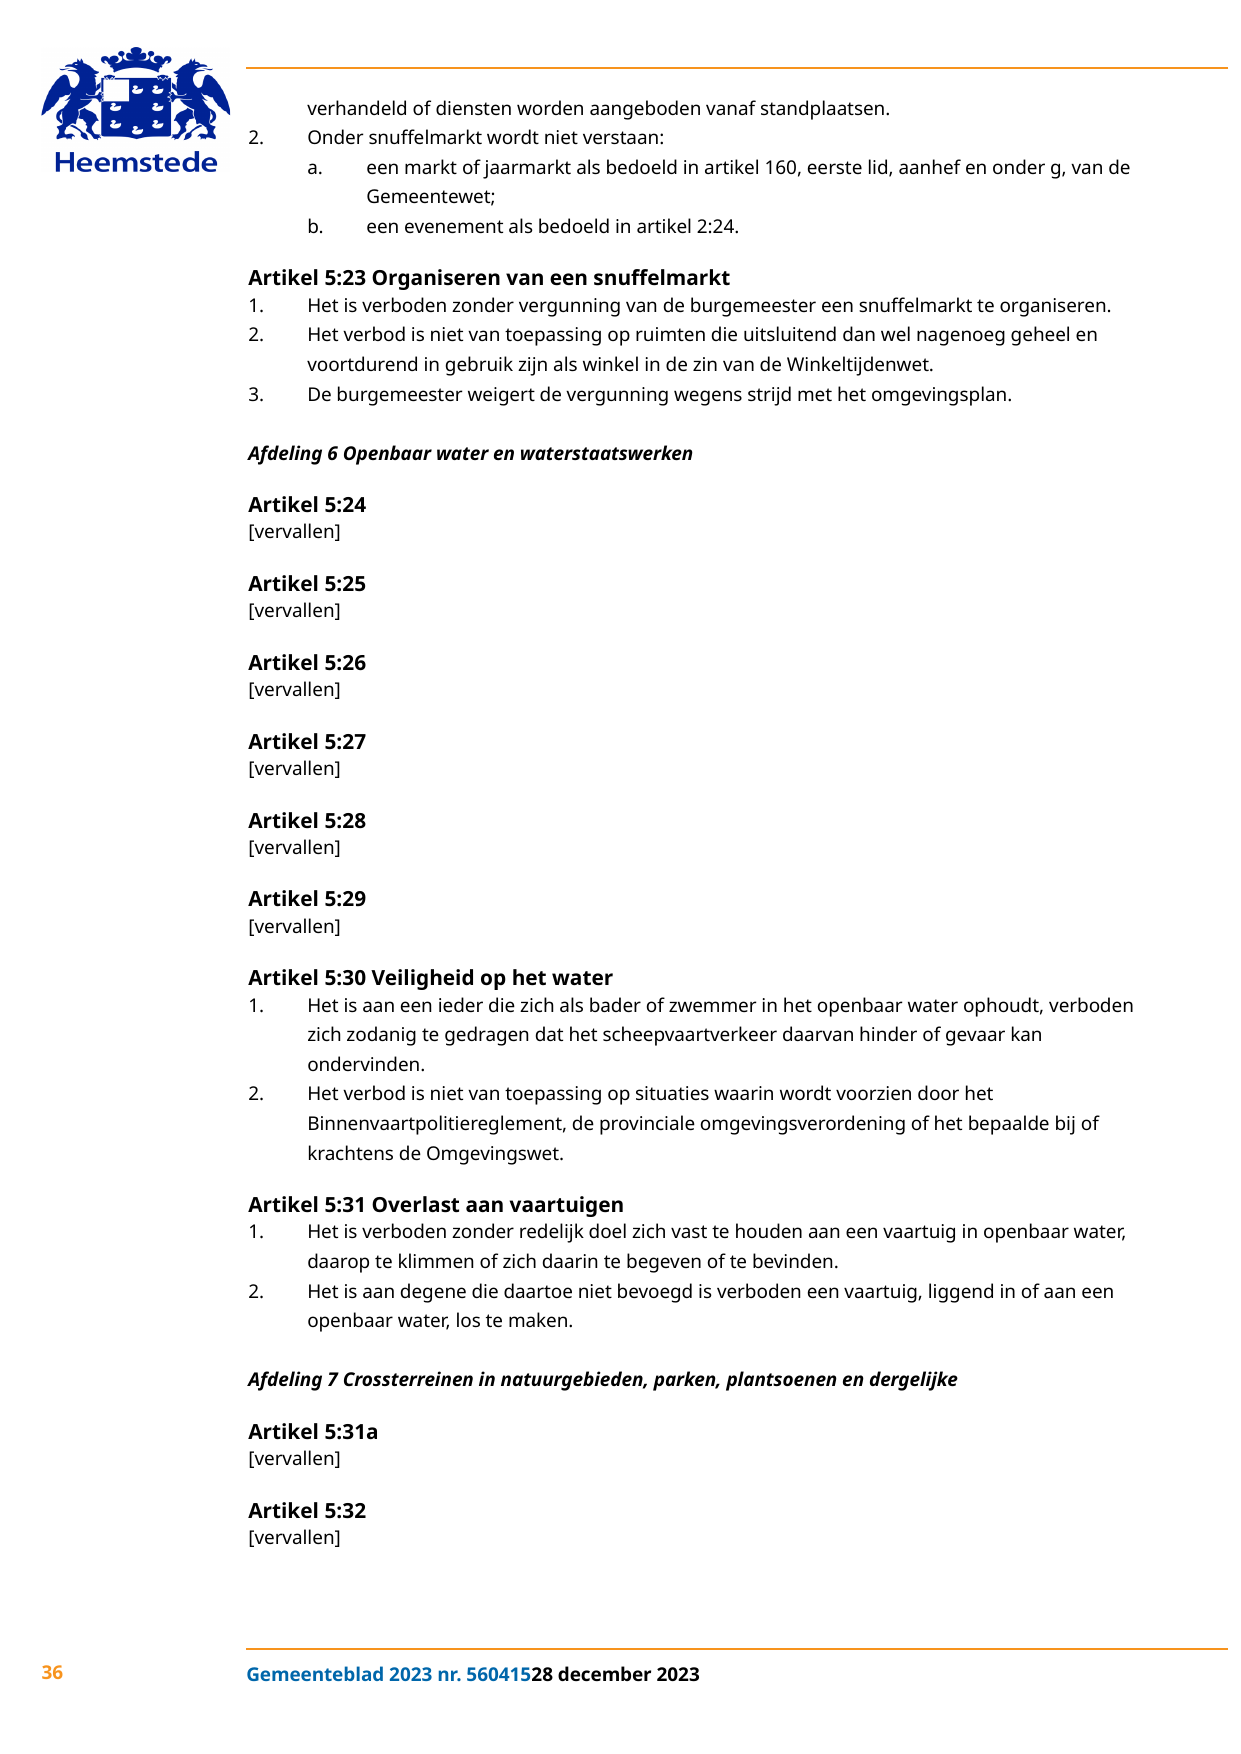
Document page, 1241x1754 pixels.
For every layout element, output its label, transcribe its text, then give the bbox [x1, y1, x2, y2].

text Artikel 5:29 [248, 884, 1152, 913]
list verhandeld of diensten worden aangeboden vanaf standplaatsen. [248, 95, 1152, 121]
text Artikel 5:28 [248, 806, 1152, 834]
text Afdeling 6 Openbaar water en waterstaatswerken [248, 440, 1152, 466]
text [vervallen] [248, 755, 1152, 781]
picture [41, 47, 231, 172]
text [vervallen] [248, 913, 1152, 939]
list Het is verboden zonder redelijk doel zich vast te houden aan een vaartuig in openbaar water, daarop te klimmen of zich daarin te begeven of te bevinden. [248, 1219, 1152, 1274]
text [vervallen] [248, 1524, 1152, 1550]
text [vervallen] [248, 519, 1152, 544]
text Artikel 5:31 Overlast aan vaartuigen [248, 1190, 1152, 1219]
list een evenement als bedoeld in artikel 2:24. [307, 213, 1152, 239]
list Het verbod is niet van toepassing op ruimten die uitsluitend dan wel nagenoeg geheel en voortdurend in gebruik zijn als winkel in de zin van de Winkeltijdenwet. [248, 322, 1152, 377]
text [vervallen] [248, 834, 1152, 860]
text Afdeling 7 Crossterreinen in natuurgebieden, parken, plantsoenen en dergelijke [248, 1367, 1152, 1392]
list De burgemeester weigert de vergunning wegens strijd met het omgevingsplan. [248, 381, 1152, 406]
text Artikel 5:31a [248, 1417, 1152, 1445]
list een markt of jaarmarkt als bedoeld in artikel 160, eerste lid, aanhef en onder g, van de Gemeentewet; [307, 154, 1152, 209]
text Artikel 5:23 Organiseren van een snuffelmarkt [248, 263, 1152, 292]
list Onder snuffelmarkt wordt niet verstaan: [248, 124, 1152, 150]
text [vervallen] [248, 598, 1152, 623]
text Artikel 5:26 [248, 648, 1152, 676]
text Artikel 5:25 [248, 569, 1152, 598]
list Het is verboden zonder vergunning van de burgemeester een snuffelmarkt te organiseren. [248, 292, 1152, 318]
text [vervallen] [248, 1445, 1152, 1471]
text Artikel 5:27 [248, 727, 1152, 755]
list Het is aan degene die daartoe niet bevoegd is verboden een vaartuig, liggend in of aan een openbaar water, los te maken. [248, 1278, 1152, 1333]
list Het verbod is niet van toepassing op situaties waarin wordt voorzien door het Binnenvaartpolitiereglement, de provinciale omgevingsverordening of het bepaalde bij of krachtens de Omgevingswet. [248, 1081, 1152, 1166]
list Het is aan een ieder die zich als bader of zwemmer in het openbaar water ophoudt, verboden zich zodanig te gedragen dat het scheepvaartverkeer daarvan hinder of gevaar kan ondervinden. [248, 992, 1152, 1077]
text Artikel 5:30 Veiligheid op het water [248, 963, 1152, 992]
text [vervallen] [248, 676, 1152, 702]
text Artikel 5:24 [248, 490, 1152, 519]
text Artikel 5:32 [248, 1496, 1152, 1524]
